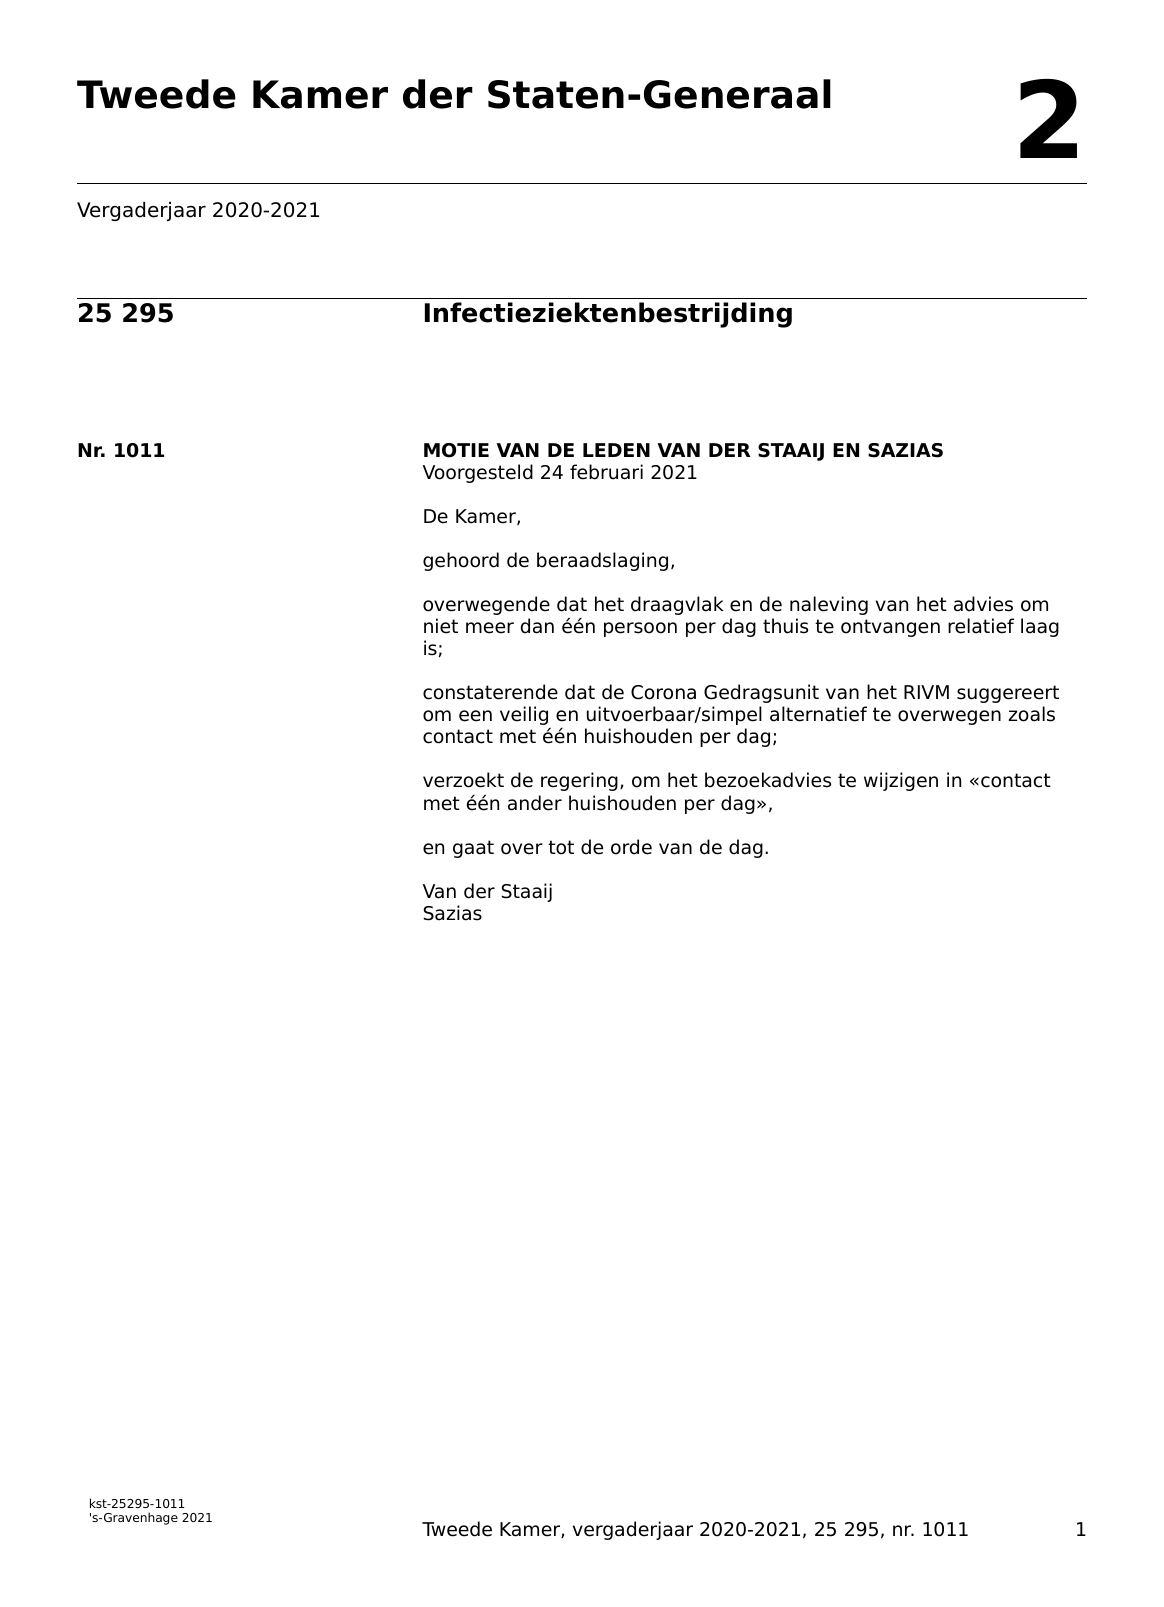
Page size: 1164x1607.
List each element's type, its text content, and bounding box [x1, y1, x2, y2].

table_header Tweede Kamer der Staten-Generaal [77, 59, 886, 183]
text 's-Gravenhage 2021 [88, 1511, 323, 1525]
text Voorgesteld 24 februari 2021 [422, 462, 1087, 484]
subtitle Nr. 1011 MOTIE VAN DE LEDEN VAN DER STAAIJ EN SAZIAS [77, 440, 1087, 462]
text kst-25295-1011 [88, 1497, 323, 1511]
subtitle 25 295 Infectieziektenbestrijding [77, 299, 1087, 329]
text De Kamer, [422, 506, 1087, 528]
table_cell Vergaderjaar 2020-2021 [77, 184, 1087, 298]
text constaterende dat de Corona Gedragsunit van het RIVM suggereert om een veilig en uitvoerbaar/simpel alternatief te overwegen zoals contact met één huishouden per dag; [422, 682, 1087, 748]
text overwegende dat het draagvlak en de naleving van het advies om niet meer dan één persoon per dag thuis te ontvangen relatief laag is; [422, 594, 1087, 660]
text Van der Staaij [422, 881, 1087, 903]
text gehoord de beraadslaging, [422, 550, 1087, 572]
text verzoekt de regering, om het bezoekadvies te wijzigen in «contact met één ander huishouden per dag», [422, 770, 1087, 814]
text en gaat over tot de orde van de dag. [422, 837, 1087, 858]
table_header 2 [886, 59, 1087, 183]
text Sazias [422, 903, 1087, 925]
